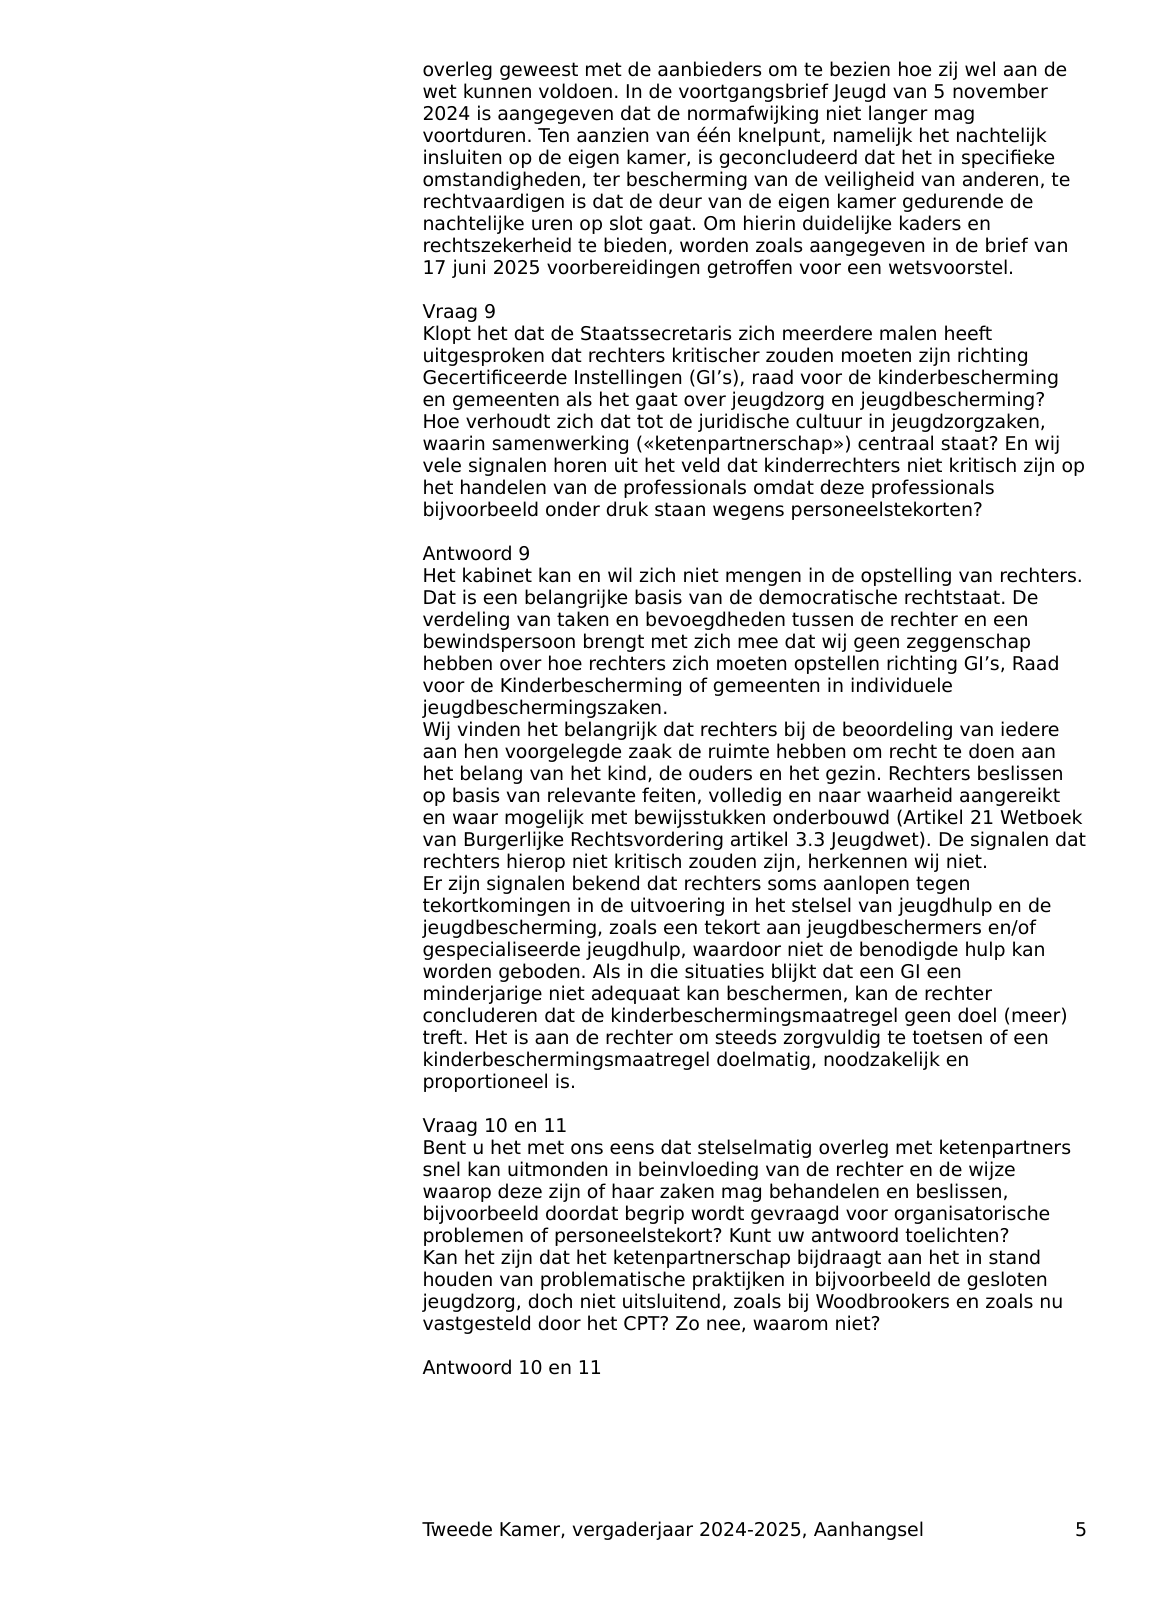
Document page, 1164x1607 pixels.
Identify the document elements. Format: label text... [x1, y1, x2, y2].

text Vraag 10 en 11 [422, 1115, 1087, 1137]
text Vraag 9 [422, 301, 1087, 323]
text Antwoord 10 en 11 [422, 1357, 1087, 1379]
text Er zijn signalen bekend dat rechters soms aanlopen tegen tekortkomingen in de uitvoering in het stelsel van jeugdhulp en de jeugdbescherming, zoals een tekort aan jeugdbeschermers en/of gespecialiseerde jeugdhulp, waardoor niet de benodigde hulp kan worden geboden. Als in die situaties blijkt dat een GI een minderjarige niet adequaat kan beschermen, kan de rechter concluderen dat de kinderbeschermingsmaatregel geen doel (meer) treft. Het is aan de rechter om steeds zorgvuldig te toetsen of een kinderbeschermingsmaatregel doelmatig, noodzakelijk en proportioneel is. [422, 873, 1087, 1092]
text overleg geweest met de aanbieders om te bezien hoe zij wel aan de wet kunnen voldoen. In de voortgangsbrief Jeugd van 5 november 2024 is aangegeven dat de normafwijking niet langer mag voortduren. Ten aanzien van één knelpunt, namelijk het nachtelijk insluiten op de eigen kamer, is geconcludeerd dat het in specifieke omstandigheden, ter bescherming van de veiligheid van anderen, te rechtvaardigen is dat de deur van de eigen kamer gedurende de nachtelijke uren op slot gaat. Om hierin duidelijke kaders en rechtszekerheid te bieden, worden zoals aangegeven in de brief van 17 juni 2025 voorbereidingen getroffen voor een wetsvoorstel. [422, 59, 1087, 279]
text Klopt het dat de Staatssecretaris zich meerdere malen heeft uitgesproken dat rechters kritischer zouden moeten zijn richting Gecertificeerde Instellingen (GI’s), raad voor de kinderbescherming en gemeenten als het gaat over jeugdzorg en jeugdbescherming? Hoe verhoudt zich dat tot de juridische cultuur in jeugdzorgzaken, waarin samenwerking («ketenpartnerschap») centraal staat? En wij vele signalen horen uit het veld dat kinderrechters niet kritisch zijn op het handelen van de professionals omdat deze professionals bijvoorbeeld onder druk staan wegens personeelstekorten? [422, 323, 1087, 521]
text Bent u het met ons eens dat stelselmatig overleg met ketenpartners snel kan uitmonden in beinvloeding van de rechter en de wijze waarop deze zijn of haar zaken mag behandelen en beslissen, bijvoorbeeld doordat begrip wordt gevraagd voor organisatorische problemen of personeelstekort? Kunt uw antwoord toelichten? [422, 1137, 1087, 1247]
text Antwoord 9 [422, 543, 1087, 565]
text Kan het zijn dat het ketenpartnerschap bijdraagt aan het in stand houden van problematische praktijken in bijvoorbeeld de gesloten jeugdzorg, doch niet uitsluitend, zoals bij Woodbrookers en zoals nu vastgesteld door het CPT? Zo nee, waarom niet? [422, 1247, 1087, 1334]
text Wij vinden het belangrijk dat rechters bij de beoordeling van iedere aan hen voorgelegde zaak de ruimte hebben om recht te doen aan het belang van het kind, de ouders en het gezin. Rechters beslissen op basis van relevante feiten, volledig en naar waarheid aangereikt en waar mogelijk met bewijsstukken onderbouwd (Artikel 21 Wetboek van Burgerlijke Rechtsvordering artikel 3.3 Jeugdwet). De signalen dat rechters hierop niet kritisch zouden zijn, herkennen wij niet. [422, 719, 1087, 873]
text Het kabinet kan en wil zich niet mengen in de opstelling van rechters. Dat is een belangrijke basis van de democratische rechtstaat. De verdeling van taken en bevoegdheden tussen de rechter en een bewindspersoon brengt met zich mee dat wij geen zeggenschap hebben over hoe rechters zich moeten opstellen richting GI’s, Raad voor de Kinderbescherming of gemeenten in individuele jeugdbeschermingszaken. [422, 565, 1087, 719]
